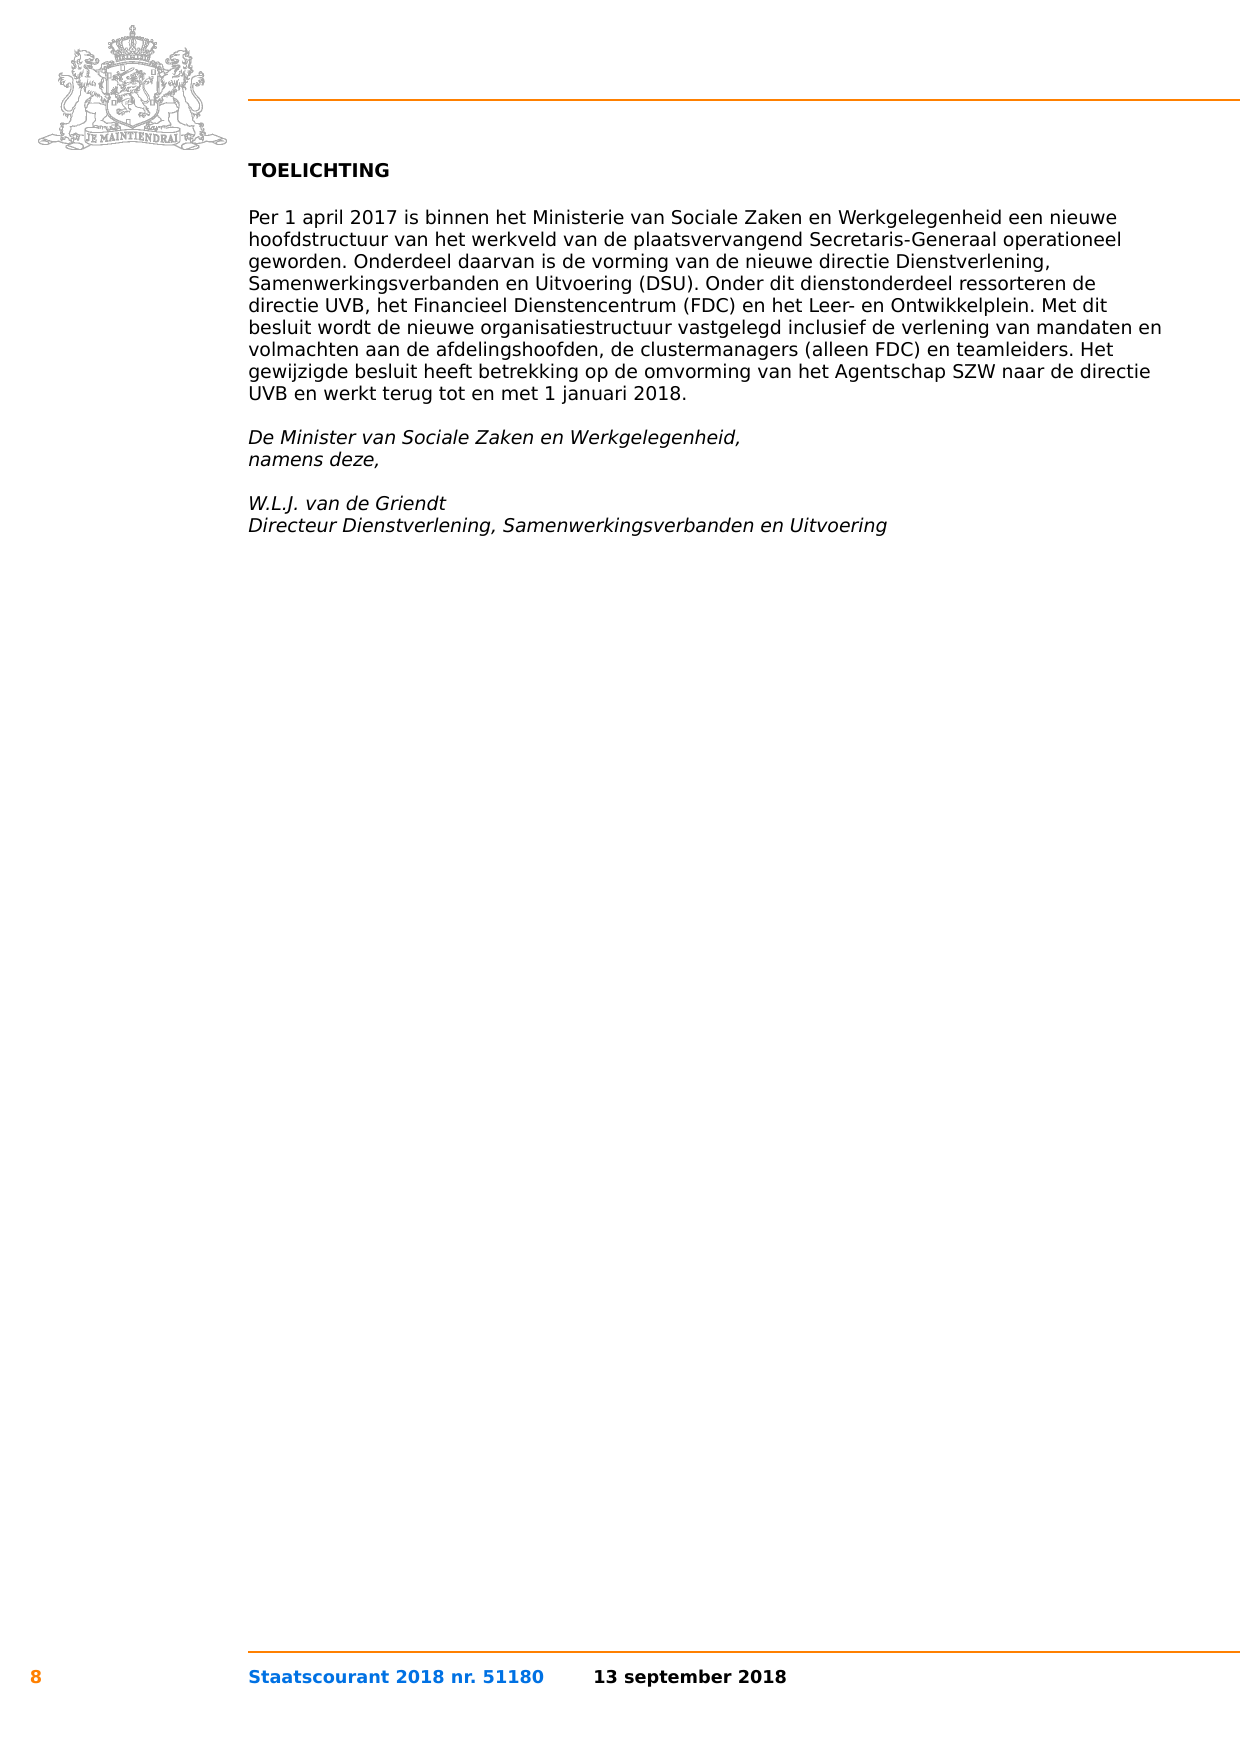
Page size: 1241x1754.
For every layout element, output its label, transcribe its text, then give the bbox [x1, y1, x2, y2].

subtitle TOELICHTING [248, 160, 1163, 182]
text De Minister van Sociale Zaken en Werkgelegenheid, namens deze, W.L.J. van de Griendt Directeur Dienstverlening, Samenwerkingsverbanden en Uitvoering [248, 427, 1163, 536]
picture [38, 25, 227, 150]
text Per 1 april 2017 is binnen het Ministerie van Sociale Zaken en Werkgelegenheid een nieuwe hoofdstructuur van het werkveld van de plaatsvervangend Secretaris-Generaal operationeel geworden. Onderdeel daarvan is de vorming van de nieuwe directie Dienstverlening, Samenwerkingsverbanden en Uitvoering (DSU). Onder dit dienstonderdeel ressorteren de directie UVB, het Financieel Dienstencentrum (FDC) en het Leer- en Ontwikkelplein. Met dit besluit wordt de nieuwe organisatiestructuur vastgelegd inclusief de verlening van mandaten en volmachten aan de afdelingshoofden, de clustermanagers (alleen FDC) en teamleiders. Het gewijzigde besluit heeft betrekking op de omvorming van het Agentschap SZW naar de directie UVB en werkt terug tot en met 1 januari 2018. [248, 207, 1163, 405]
